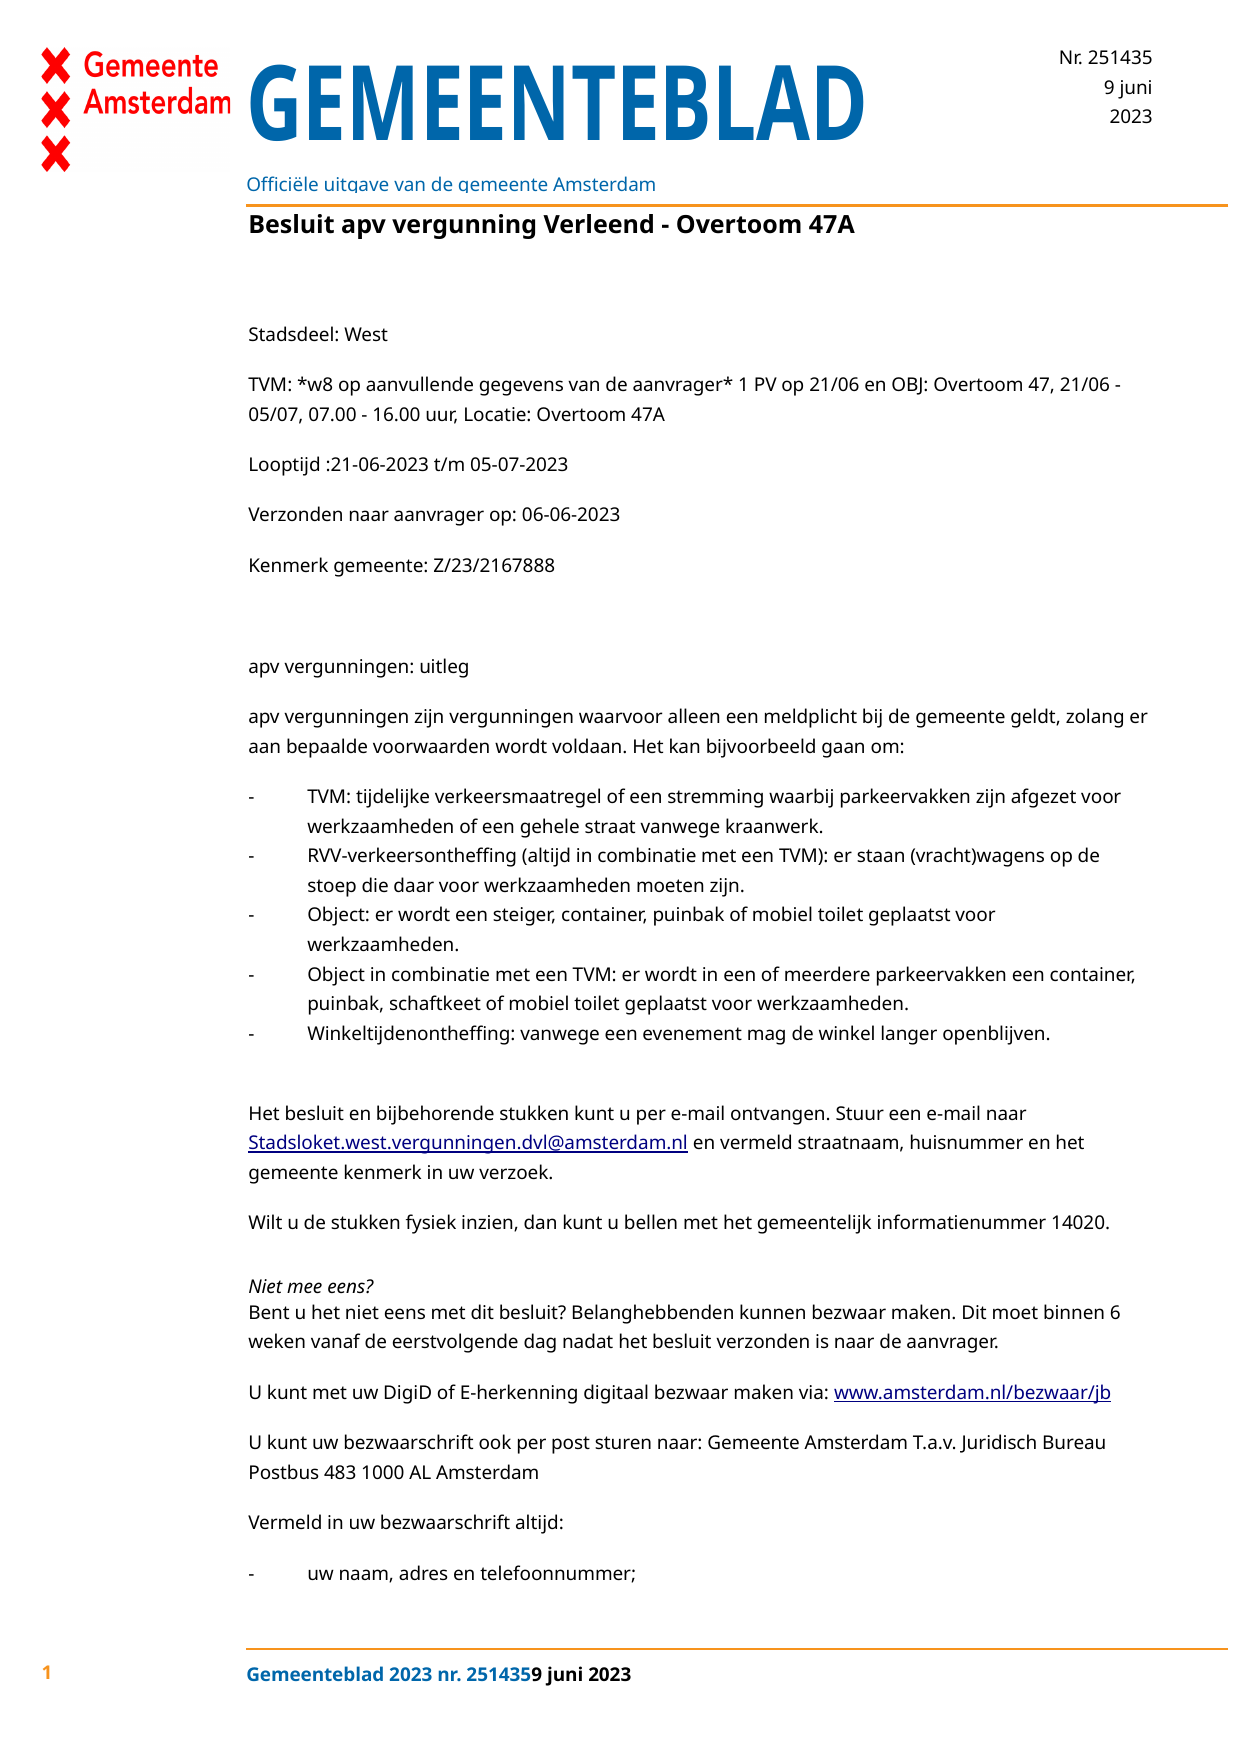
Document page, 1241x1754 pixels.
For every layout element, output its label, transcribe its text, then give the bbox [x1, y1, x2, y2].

text Het besluit en bijbehorende stukken kunt u per e-mail ontvangen. Stuur een e-mail naar Stadsloket.west.vergunningen.dvl@amsterdam.nl en vermeld straatnaam, huisnummer en het gemeente kenmerk in uw verzoek. [248, 1100, 1152, 1185]
text TVM: *w8 op aanvullende gegevens van de aanvrager* 1 PV op 21/06 en OBJ: Overtoom 47, 21/06 - 05/07, 07.00 - 16.00 uur, Locatie: Overtoom 47A [248, 371, 1152, 426]
text apv vergunningen zijn vergunningen waarvoor alleen een meldplicht bij de gemeente geldt, zolang er aan bepaalde voorwaarden wordt voldaan. Het kan bijvoorbeeld gaan om: [248, 703, 1152, 758]
text Besluit apv vergunning Verleend - Overtoom 47A [248, 207, 1152, 241]
text Kenmerk gemeente: Z/23/2167888 [248, 552, 1152, 578]
text Stadsdeel: West [248, 321, 1152, 346]
text Looptijd :21-06-2023 t/m 05-07-2023 [248, 451, 1152, 477]
text Niet mee eens? [248, 1273, 1152, 1299]
list Object in combinatie met een TVM: er wordt in een of meerdere parkeervakken een container, puinbak, schaftkeet of mobiel toilet geplaatst voor werkzaamheden. [248, 961, 1152, 1016]
list uw naam, adres en telefoonnummer; [248, 1560, 1152, 1586]
list TVM: tijdelijke verkeersmaatregel of een stremming waarbij parkeervakken zijn afgezet voor werkzaamheden of een gehele straat vanwege kraanwerk. [248, 783, 1152, 838]
list RVV-verkeersontheffing (altijd in combinatie met een TVM): er staan (vracht)wagens op de stoep die daar voor werkzaamheden moeten zijn. [248, 842, 1152, 898]
text U kunt met uw DigiD of E-herkenning digitaal bezwaar maken via: www.amsterdam.nl/bezwaar/jb [248, 1379, 1152, 1405]
text Wilt u de stukken fysiek inzien, dan kunt u bellen met het gemeentelijk informatienummer 14020. [248, 1209, 1152, 1235]
text Bent u het niet eens met dit besluit? Belanghebbenden kunnen bezwaar maken. Dit moet binnen 6 weken vanaf de eerstvolgende dag nadat het besluit verzonden is naar de aanvrager. [248, 1299, 1152, 1354]
text U kunt uw bezwaarschrift ook per post sturen naar: Gemeente Amsterdam T.a.v. Juridisch Bureau Postbus 483 1000 AL Amsterdam [248, 1429, 1152, 1485]
picture [41, 47, 231, 172]
text Vermeld in uw bezwaarschrift altijd: [248, 1509, 1152, 1535]
list Object: er wordt een steiger, container, puinbak of mobiel toilet geplaatst voor werkzaamheden. [248, 902, 1152, 957]
list Winkeltijdenontheffing: vanwege een evenement mag de winkel langer openblijven. [248, 1020, 1152, 1046]
text apv vergunningen: uitleg [248, 653, 1152, 678]
text Verzonden naar aanvrager op: 06-06-2023 [248, 502, 1152, 527]
